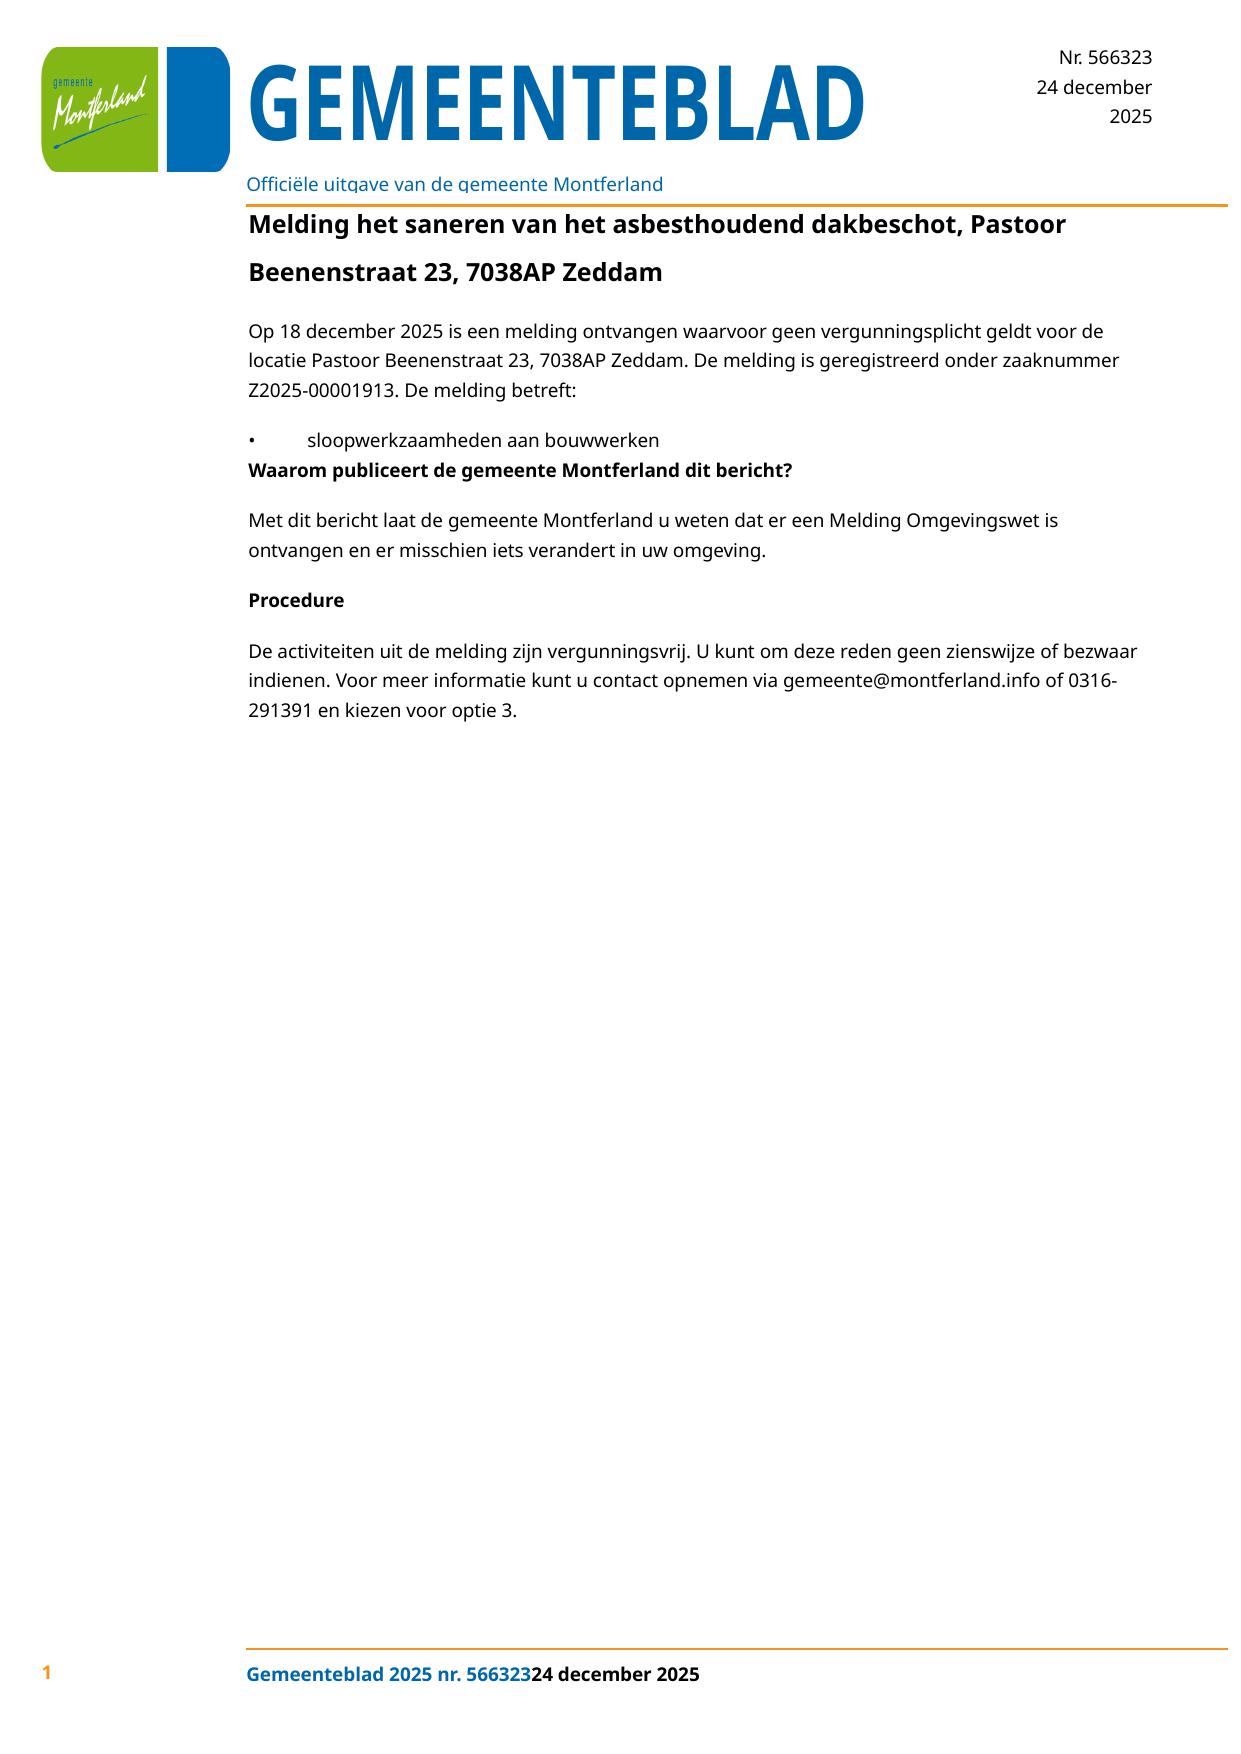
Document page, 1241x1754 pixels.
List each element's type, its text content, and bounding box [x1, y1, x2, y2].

picture [41, 47, 231, 172]
list sloopwerkzaamheden aan bouwwerken [248, 427, 1152, 453]
text Waarom publiceert de gemeente Montferland dit bericht? [248, 457, 1152, 483]
text Op 18 december 2025 is een melding ontvangen waarvoor geen vergunningsplicht geldt voor de locatie Pastoor Beenenstraat 23, 7038AP Zeddam. De melding is geregistreerd onder zaaknummer Z2025-00001913. De melding betreft: [248, 318, 1152, 403]
text Met dit bericht laat de gemeente Montferland u weten dat er een Melding Omgevingswet is ontvangen en er misschien iets verandert in uw omgeving. [248, 507, 1152, 563]
text De activiteiten uit de melding zijn vergunningsvrij. U kunt om deze reden geen zienswijze of bezwaar indienen. Voor meer informatie kunt u contact opnemen via gemeente@montferland.info of 0316-291391 en kiezen voor optie 3. [248, 638, 1152, 723]
text Melding het saneren van het asbesthoudend dakbeschot, Pastoor Beenenstraat 23, 7038AP Zeddam [248, 207, 1152, 288]
text Procedure [248, 587, 1152, 613]
